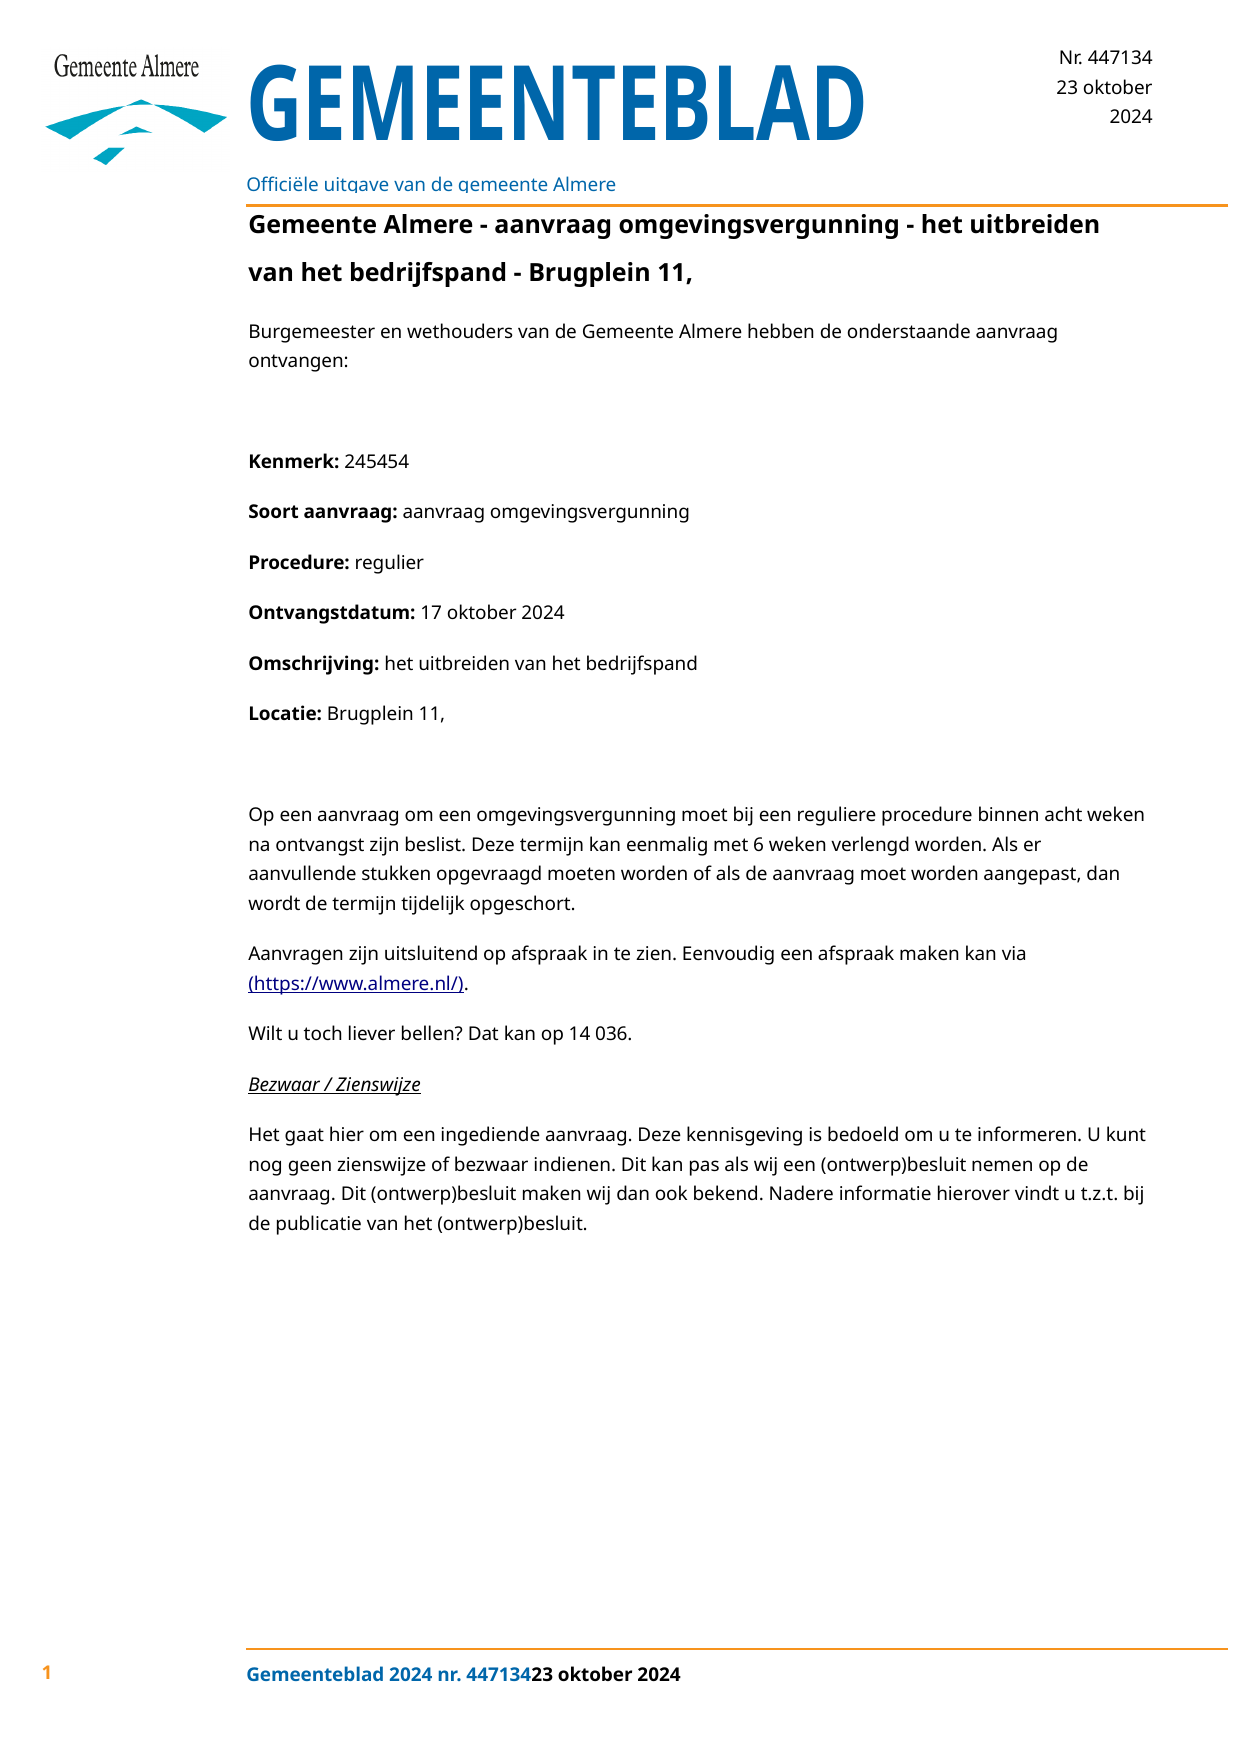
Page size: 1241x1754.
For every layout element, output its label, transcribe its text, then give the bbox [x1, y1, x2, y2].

text Procedure: regulier [248, 549, 1152, 575]
text Op een aanvraag om een omgevingsvergunning moet bij een reguliere procedure binnen acht weken na ontvangst zijn beslist. Deze termijn kan eenmalig met 6 weken verlengd worden. Als er aanvullende stukken opgevraagd moeten worden of als de aanvraag moet worden aangepast, dan wordt de termijn tijdelijk opgeschort. [248, 801, 1152, 916]
text Bezwaar / Zienswijze [248, 1071, 1152, 1097]
text Omschrijving: het uitbreiden van het bedrijfspand [248, 650, 1152, 676]
text Het gaat hier om een ingediende aanvraag. Deze kennisgeving is bedoeld om u te informeren. U kunt nog geen zienswijze of bezwaar indienen. Dit kan pas als wij een (ontwerp)besluit nemen op de aanvraag. Dit (ontwerp)besluit maken wij dan ook bekend. Nadere informatie hierover vindt u t.z.t. bij de publicatie van het (ontwerp)besluit. [248, 1121, 1152, 1236]
text Locatie: Brugplein 11, [248, 700, 1152, 726]
text Gemeente Almere - aanvraag omgevingsvergunning - het uitbreiden van het bedrijfspand - Brugplein 11, [248, 207, 1152, 288]
picture [41, 47, 231, 172]
text Aanvragen zijn uitsluitend op afspraak in te zien. Eenvoudig een afspraak maken kan via (https://www.almere.nl/). [248, 940, 1152, 996]
text Soort aanvraag: aanvraag omgevingsvergunning [248, 499, 1152, 524]
text Burgemeester en wethouders van de Gemeente Almere hebben de onderstaande aanvraag ontvangen: [248, 318, 1152, 373]
text Kenmerk: 245454 [248, 448, 1152, 474]
text Wilt u toch liever bellen? Dat kan op 14 036. [248, 1020, 1152, 1046]
text Ontvangstdatum: 17 oktober 2024 [248, 599, 1152, 625]
